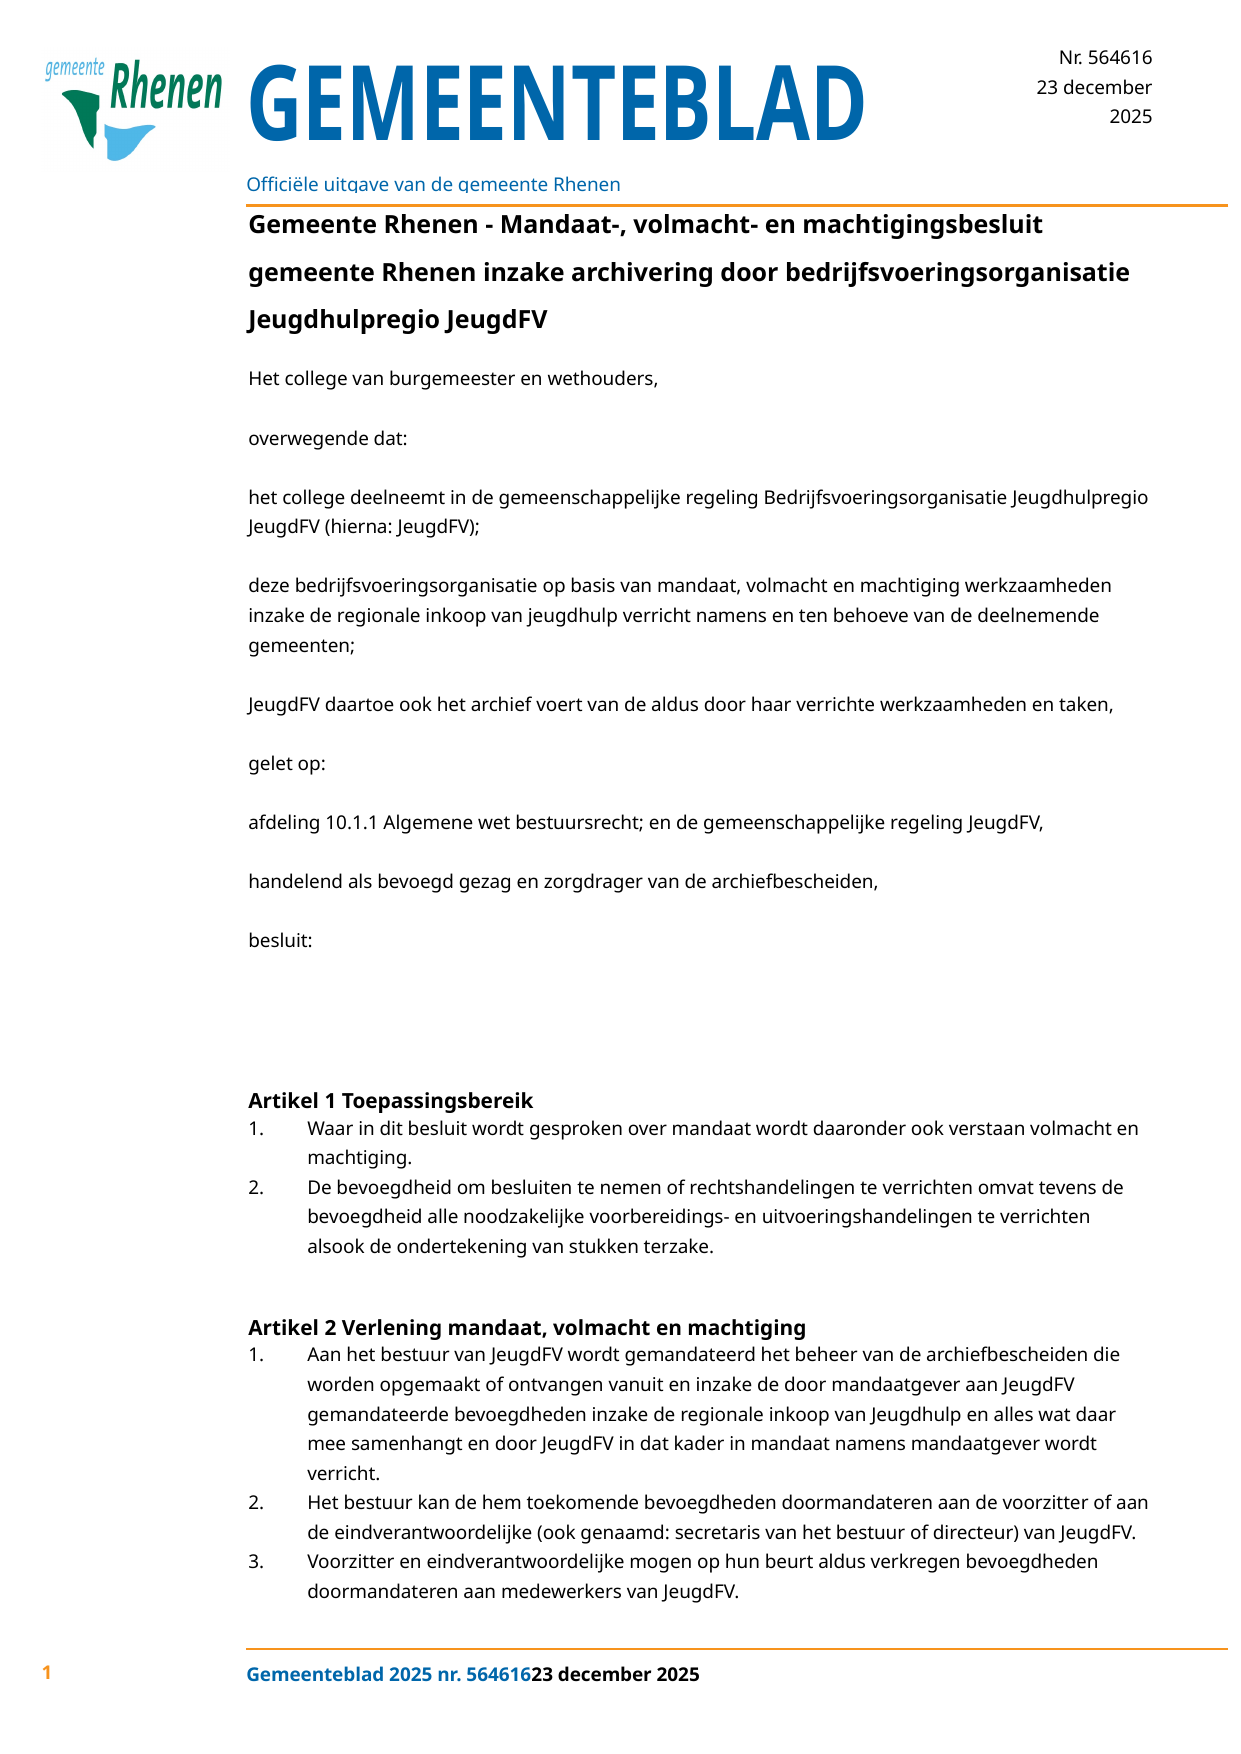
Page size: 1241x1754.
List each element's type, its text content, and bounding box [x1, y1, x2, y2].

text gelet op: [248, 750, 1152, 776]
text overwegende dat: [248, 425, 1152, 450]
list Het bestuur kan de hem toekomende bevoegdheden doormandateren aan de voorzitter of aan de eindverantwoordelijke (ook genaamd: secretaris van het bestuur of directeur) van JeugdFV. [248, 1489, 1152, 1545]
text Artikel 2 Verlening mandaat, volmacht en machtiging [248, 1313, 1152, 1342]
text handelend als bevoegd gezag en zorgdrager van de archiefbescheiden, [248, 868, 1152, 894]
list Voorzitter en eindverantwoordelijke mogen op hun beurt aldus verkregen bevoegdheden doormandateren aan medewerkers van JeugdFV. [248, 1549, 1152, 1604]
list Aan het bestuur van JeugdFV wordt gemandateerd het beheer van de archiefbescheiden die worden opgemaakt of ontvangen vanuit en inzake de door mandaatgever aan JeugdFV gemandateerde bevoegdheden inzake de regionale inkoop van Jeugdhulp en alles wat daar mee samenhangt en door JeugdFV in dat kader in mandaat namens mandaatgever wordt verricht. [248, 1342, 1152, 1486]
text deze bedrijfsvoeringsorganisatie op basis van mandaat, volmacht en machtiging werkzaamheden inzake de regionale inkoop van jeugdhulp verricht namens en ten behoeve van de deelnemende gemeenten; [248, 573, 1152, 657]
text Gemeente Rhenen - Mandaat-, volmacht- en machtigingsbesluit gemeente Rhenen inzake archivering door bedrijfsvoeringsorganisatie Jeugdhulpregio JeugdFV [248, 207, 1152, 336]
text JeugdFV daartoe ook het archief voert van de aldus door haar verrichte werkzaamheden en taken, [248, 691, 1152, 717]
picture [41, 47, 231, 172]
text Het college van burgemeester en wethouders, [248, 366, 1152, 391]
list Waar in dit besluit wordt gesproken over mandaat wordt daaronder ook verstaan volmacht en machtiging. [248, 1115, 1152, 1170]
list De bevoegdheid om besluiten te nemen of rechtshandelingen te verrichten omvat tevens de bevoegdheid alle noodzakelijke voorbereidings- en uitvoeringshandelingen te verrichten alsook de ondertekening van stukken terzake. [248, 1174, 1152, 1259]
text afdeling 10.1.1 Algemene wet bestuursrecht; en de gemeenschappelijke regeling JeugdFV, [248, 809, 1152, 835]
text het college deelneemt in de gemeenschappelijke regeling Bedrijfsvoeringsorganisatie Jeugdhulpregio JeugdFV (hierna: JeugdFV); [248, 484, 1152, 539]
text besluit: [248, 928, 1152, 953]
text Artikel 1 Toepassingsbereik [248, 1086, 1152, 1115]
